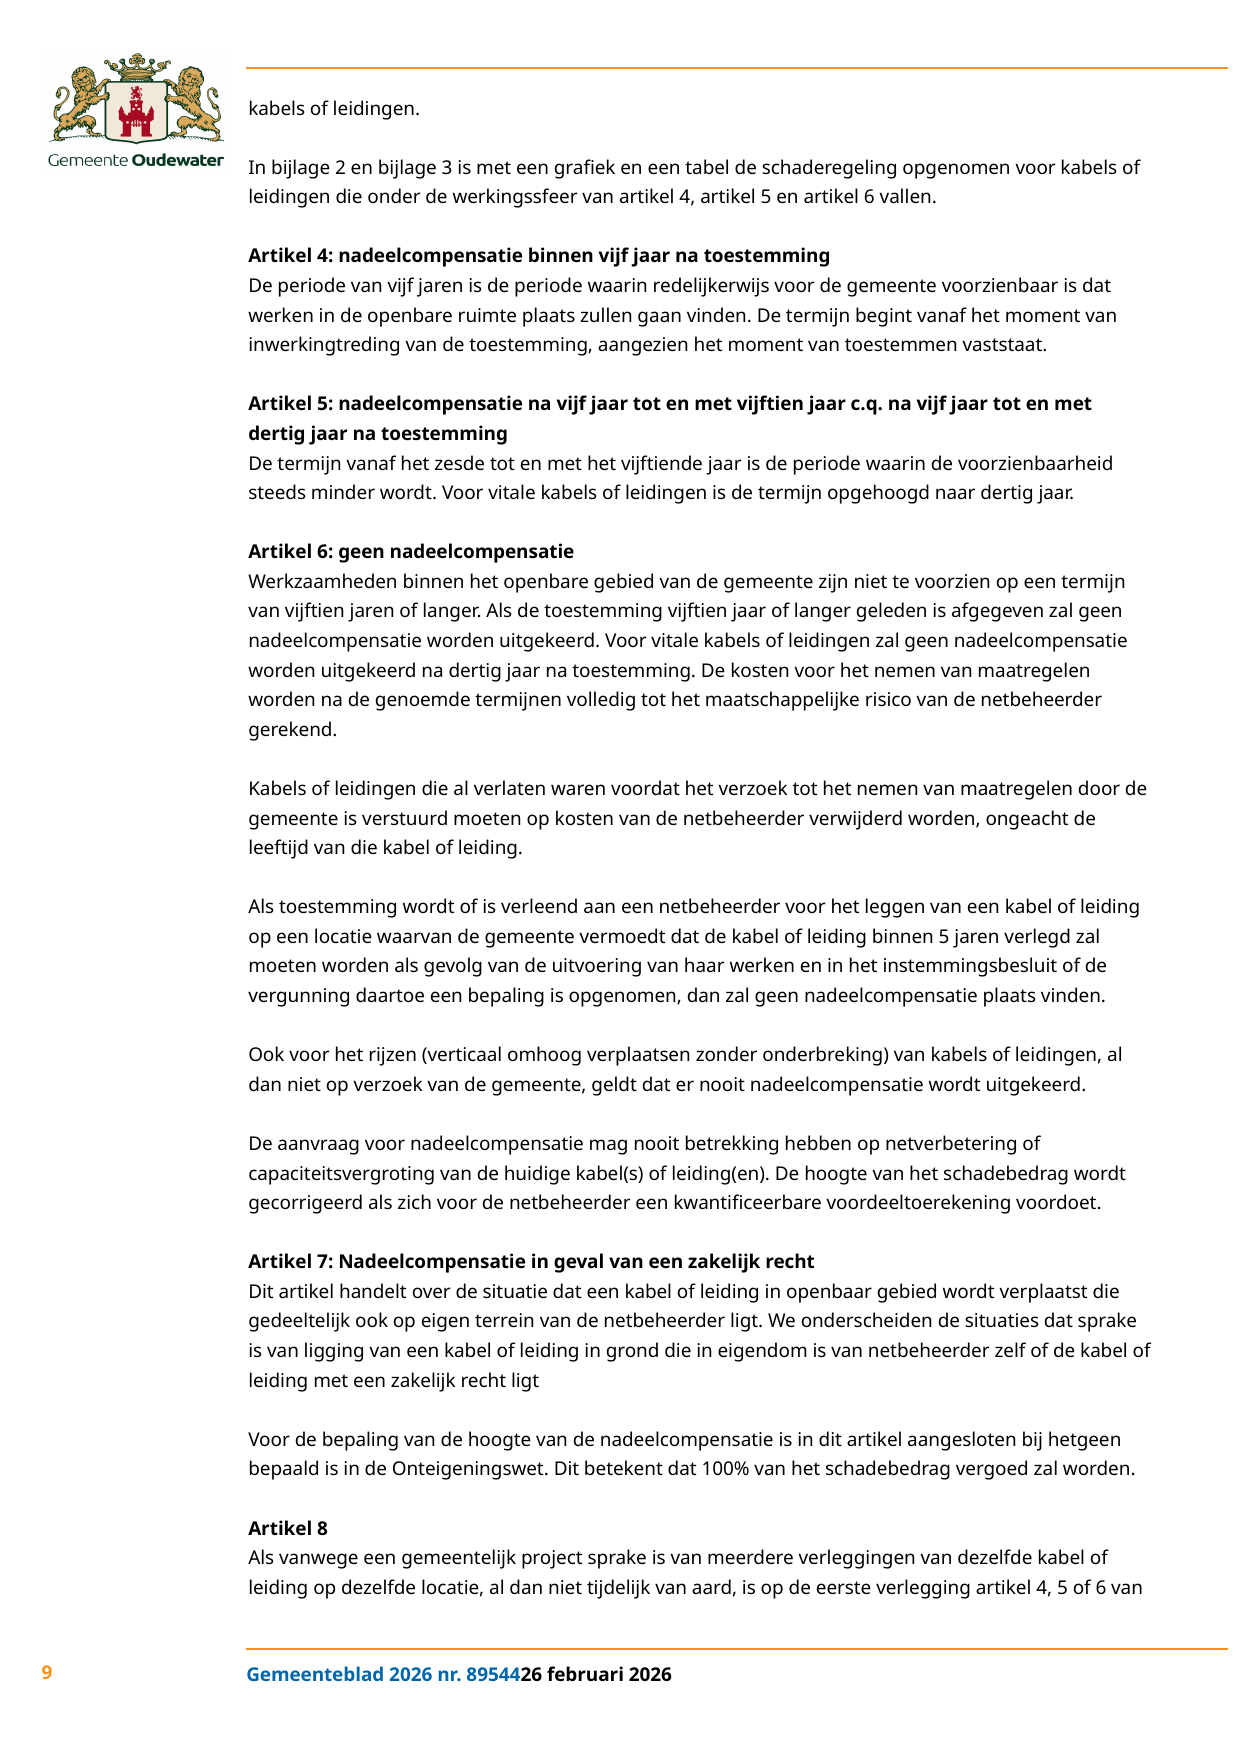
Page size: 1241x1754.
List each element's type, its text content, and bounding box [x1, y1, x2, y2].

text Als vanwege een gemeentelijk project sprake is van meerdere verleggingen van dezelfde kabel of leiding op dezelfde locatie, al dan niet tijdelijk van aard, is op de eerste verlegging artikel 4, 5 of 6 van [248, 1544, 1152, 1600]
text De termijn vanaf het zesde tot en met het vijftiende jaar is de periode waarin de voorzienbaarheid steeds minder wordt. Voor vitale kabels of leidingen is de termijn opgehoogd naar dertig jaar. [248, 450, 1152, 505]
text Artikel 7: Nadeelcompensatie in geval van een zakelijk recht [248, 1248, 1152, 1274]
text De aanvraag voor nadeelcompensatie mag nooit betrekking hebben op netverbetering of capaciteitsvergroting van de huidige kabel(s) of leiding(en). De hoogte van het schadebedrag wordt gecorrigeerd als zich voor de netbeheerder een kwantificeerbare voordeeltoerekening voordoet. [248, 1130, 1152, 1215]
picture [41, 47, 231, 172]
text Artikel 5: nadeelcompensatie na vijf jaar tot en met vijftien jaar c.q. na vijf jaar tot en met dertig jaar na toestemming [248, 391, 1152, 446]
text Voor de bepaling van de hoogte van de nadeelcompensatie is in dit artikel aangesloten bij hetgeen bepaald is in de Onteigeningswet. Dit betekent dat 100% van het schadebedrag vergoed zal worden. [248, 1426, 1152, 1481]
text Artikel 8 [248, 1515, 1152, 1541]
text De periode van vijf jaren is de periode waarin redelijkerwijs voor de gemeente voorzienbaar is dat werken in de openbare ruimte plaats zullen gaan vinden. De termijn begint vanaf het moment van inwerkingtreding van de toestemming, aangezien het moment van toestemmen vaststaat. [248, 272, 1152, 357]
text Werkzaamheden binnen het openbare gebied van de gemeente zijn niet te voorzien op een termijn van vijftien jaren of langer. Als de toestemming vijftien jaar of langer geleden is afgegeven zal geen nadeelcompensatie worden uitgekeerd. Voor vitale kabels of leidingen zal geen nadeelcompensatie worden uitgekeerd na dertig jaar na toestemming. De kosten voor het nemen van maatregelen worden na de genoemde termijnen volledig tot het maatschappelijke risico van de netbeheerder gerekend. [248, 568, 1152, 742]
text Als toestemming wordt of is verleend aan een netbeheerder voor het leggen van een kabel of leiding op een locatie waarvan de gemeente vermoedt dat de kabel of leiding binnen 5 jaren verlegd zal moeten worden als gevolg van de uitvoering van haar werken en in het instemmingsbesluit of de vergunning daartoe een bepaling is opgenomen, dan zal geen nadeelcompensatie plaats vinden. [248, 893, 1152, 1008]
text Ook voor het rijzen (verticaal omhoog verplaatsen zonder onderbreking) van kabels of leidingen, al dan niet op verzoek van de gemeente, geldt dat er nooit nadeelcompensatie wordt uitgekeerd. [248, 1041, 1152, 1097]
text In bijlage 2 en bijlage 3 is met een grafiek en een tabel de schaderegeling opgenomen voor kabels of leidingen die onder de werkingssfeer van artikel 4, artikel 5 en artikel 6 vallen. [248, 154, 1152, 209]
text Artikel 6: geen nadeelcompensatie [248, 538, 1152, 564]
text Artikel 4: nadeelcompensatie binnen vijf jaar na toestemming [248, 243, 1152, 268]
text kabels of leidingen. [248, 95, 1152, 121]
text Dit artikel handelt over de situatie dat een kabel of leiding in openbaar gebied wordt verplaatst die gedeeltelijk ook op eigen terrein van de netbeheerder ligt. We onderscheiden de situaties dat sprake is van ligging van een kabel of leiding in grond die in eigendom is van netbeheerder zelf of de kabel of leiding met een zakelijk recht ligt [248, 1278, 1152, 1393]
text Kabels of leidingen die al verlaten waren voordat het verzoek tot het nemen van maatregelen door de gemeente is verstuurd moeten op kosten van de netbeheerder verwijderd worden, ongeacht de leeftijd van die kabel of leiding. [248, 775, 1152, 860]
